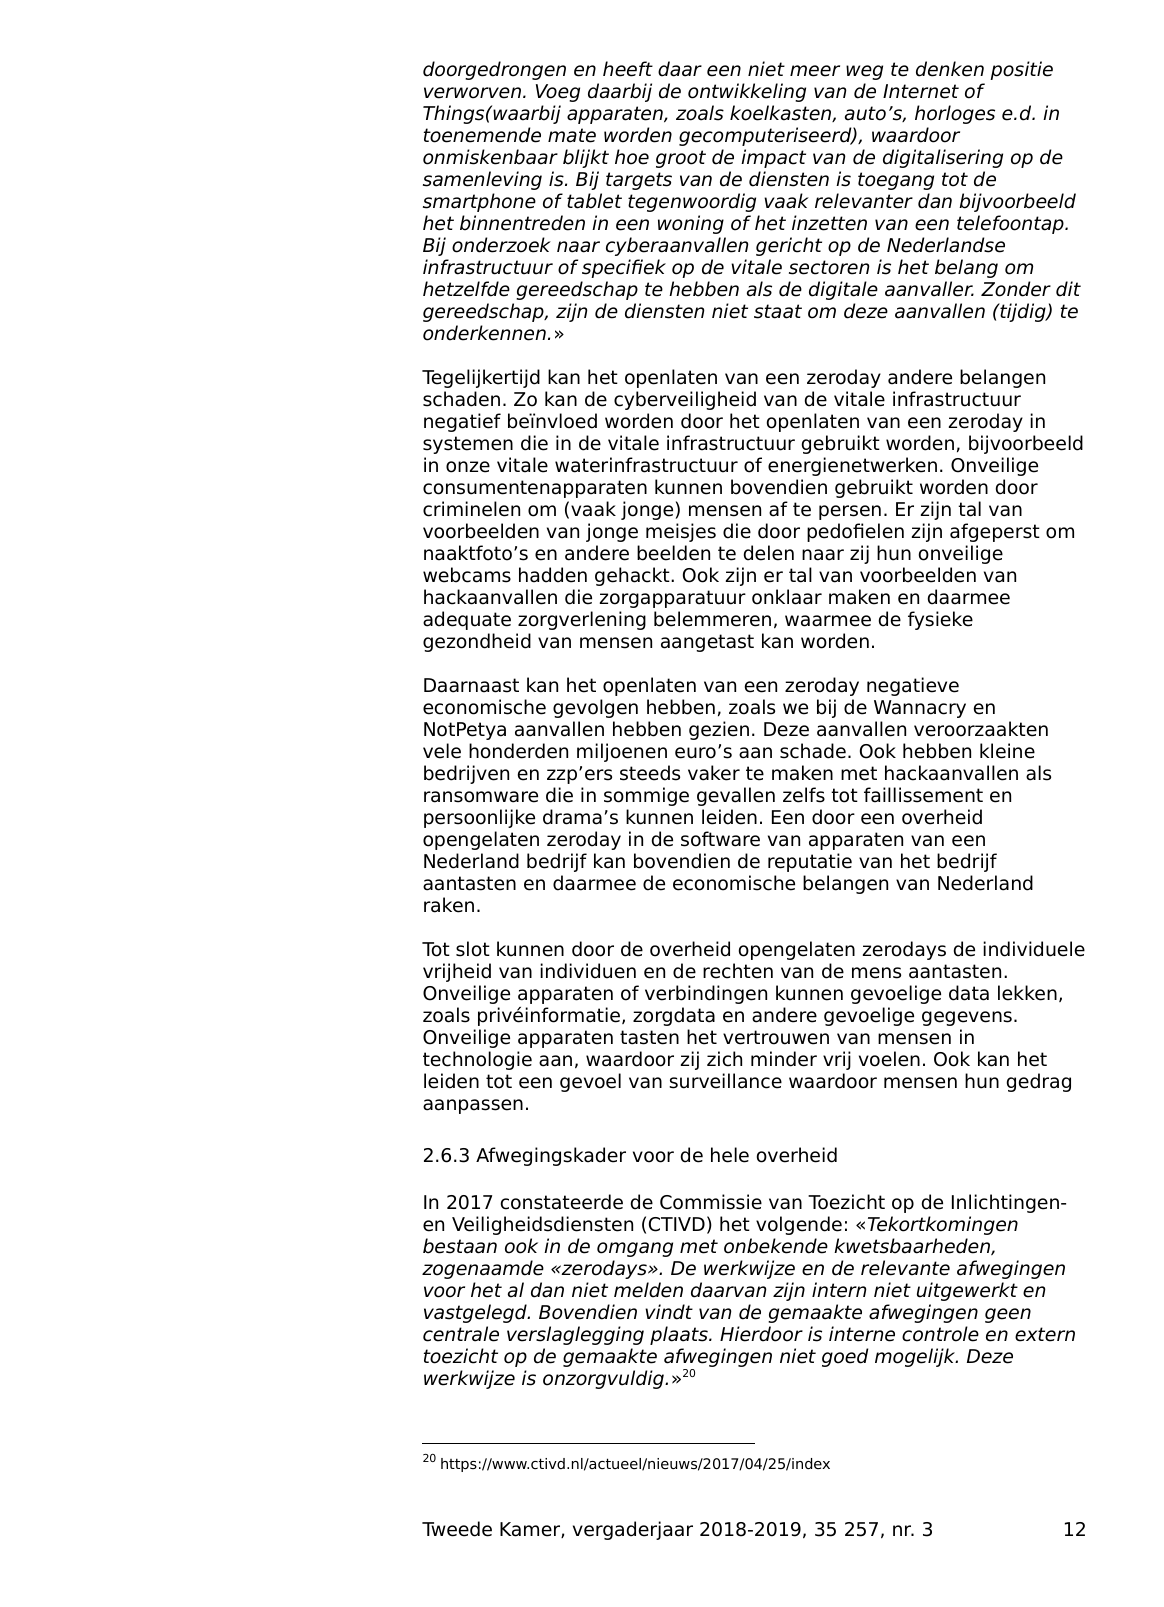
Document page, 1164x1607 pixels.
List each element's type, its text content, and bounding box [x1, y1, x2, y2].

text https://www.ctivd.nl/actueel/nieuws/2017/04/25/index [422, 1452, 1087, 1474]
text Daarnaast kan het openlaten van een zeroday negatieve economische gevolgen hebben, zoals we bij de Wannacry en NotPetya aanvallen hebben gezien. Deze aanvallen veroorzaakten vele honderden miljoenen euro’s aan schade. Ook hebben kleine bedrijven en zzp’ers steeds vaker te maken met hackaanvallen als ransomware die in sommige gevallen zelfs tot faillissement en persoonlijke drama’s kunnen leiden. Een door een overheid opengelaten zeroday in de software van apparaten van een Nederland bedrijf kan bovendien de reputatie van het bedrijf aantasten en daarmee de economische belangen van Nederland raken. [422, 675, 1087, 917]
text In 2017 constateerde de Commissie van Toezicht op de Inlichtingen- en Veiligheidsdiensten (CTIVD) het volgende: «Tekortkomingen bestaan ook in de omgang met onbekende kwetsbaarheden, zogenaamde «zerodays». De werkwijze en de relevante afwegingen voor het al dan niet melden daarvan zijn intern niet uitgewerkt en vastgelegd. Bovendien vindt van de gemaakte afwegingen geen centrale verslaglegging plaats. Hierdoor is interne controle en extern toezicht op de gemaakte afwegingen niet goed mogelijk. Deze werkwijze is onzorgvuldig.» [422, 1192, 1087, 1389]
text Tot slot kunnen door de overheid opengelaten zerodays de individuele vrijheid van individuen en de rechten van de mens aantasten. Onveilige apparaten of verbindingen kunnen gevoelige data lekken, zoals privéinformatie, zorgdata en andere gevoelige gegevens. Onveilige apparaten tasten het vertrouwen van mensen in technologie aan, waardoor zij zich minder vrij voelen. Ook kan het leiden tot een gevoel van surveillance waardoor mensen hun gedrag aanpassen. [422, 939, 1087, 1115]
text Tegelijkertijd kan het openlaten van een zeroday andere belangen schaden. Zo kan de cyberveiligheid van de vitale infrastructuur negatief beïnvloed worden door het openlaten van een zeroday in systemen die in de vitale infrastructuur gebruikt worden, bijvoorbeeld in onze vitale waterinfrastructuur of energienetwerken. Onveilige consumentenapparaten kunnen bovendien gebruikt worden door criminelen om (vaak jonge) mensen af te persen. Er zijn tal van voorbeelden van jonge meisjes die door pedofielen zijn afgeperst om naaktfoto’s en andere beelden te delen naar zij hun onveilige webcams hadden gehackt. Ook zijn er tal van voorbeelden van hackaanvallen die zorgapparatuur onklaar maken en daarmee adequate zorgverlening belemmeren, waarmee de fysieke gezondheid van mensen aangetast kan worden. [422, 367, 1087, 653]
subtitle 2.6.3 Afwegingskader voor de hele overheid [422, 1145, 1087, 1167]
text doorgedrongen en heeft daar een niet meer weg te denken positie verworven. Voeg daarbij de ontwikkeling van de Internet of Things(waarbij apparaten, zoals koelkasten, auto’s, horloges e.d. in toenemende mate worden gecomputeriseerd), waardoor onmiskenbaar blijkt hoe groot de impact van de digitalisering op de samenleving is. Bij targets van de diensten is toegang tot de smartphone of tablet tegenwoordig vaak relevanter dan bijvoorbeeld het binnentreden in een woning of het inzetten van een telefoontap. Bij onderzoek naar cyberaanvallen gericht op de Nederlandse infrastructuur of specifiek op de vitale sectoren is het belang om hetzelfde gereedschap te hebben als de digitale aanvaller. Zonder dit gereedschap, zijn de diensten niet staat om deze aanvallen (tijdig) te onderkennen.» [422, 59, 1087, 345]
